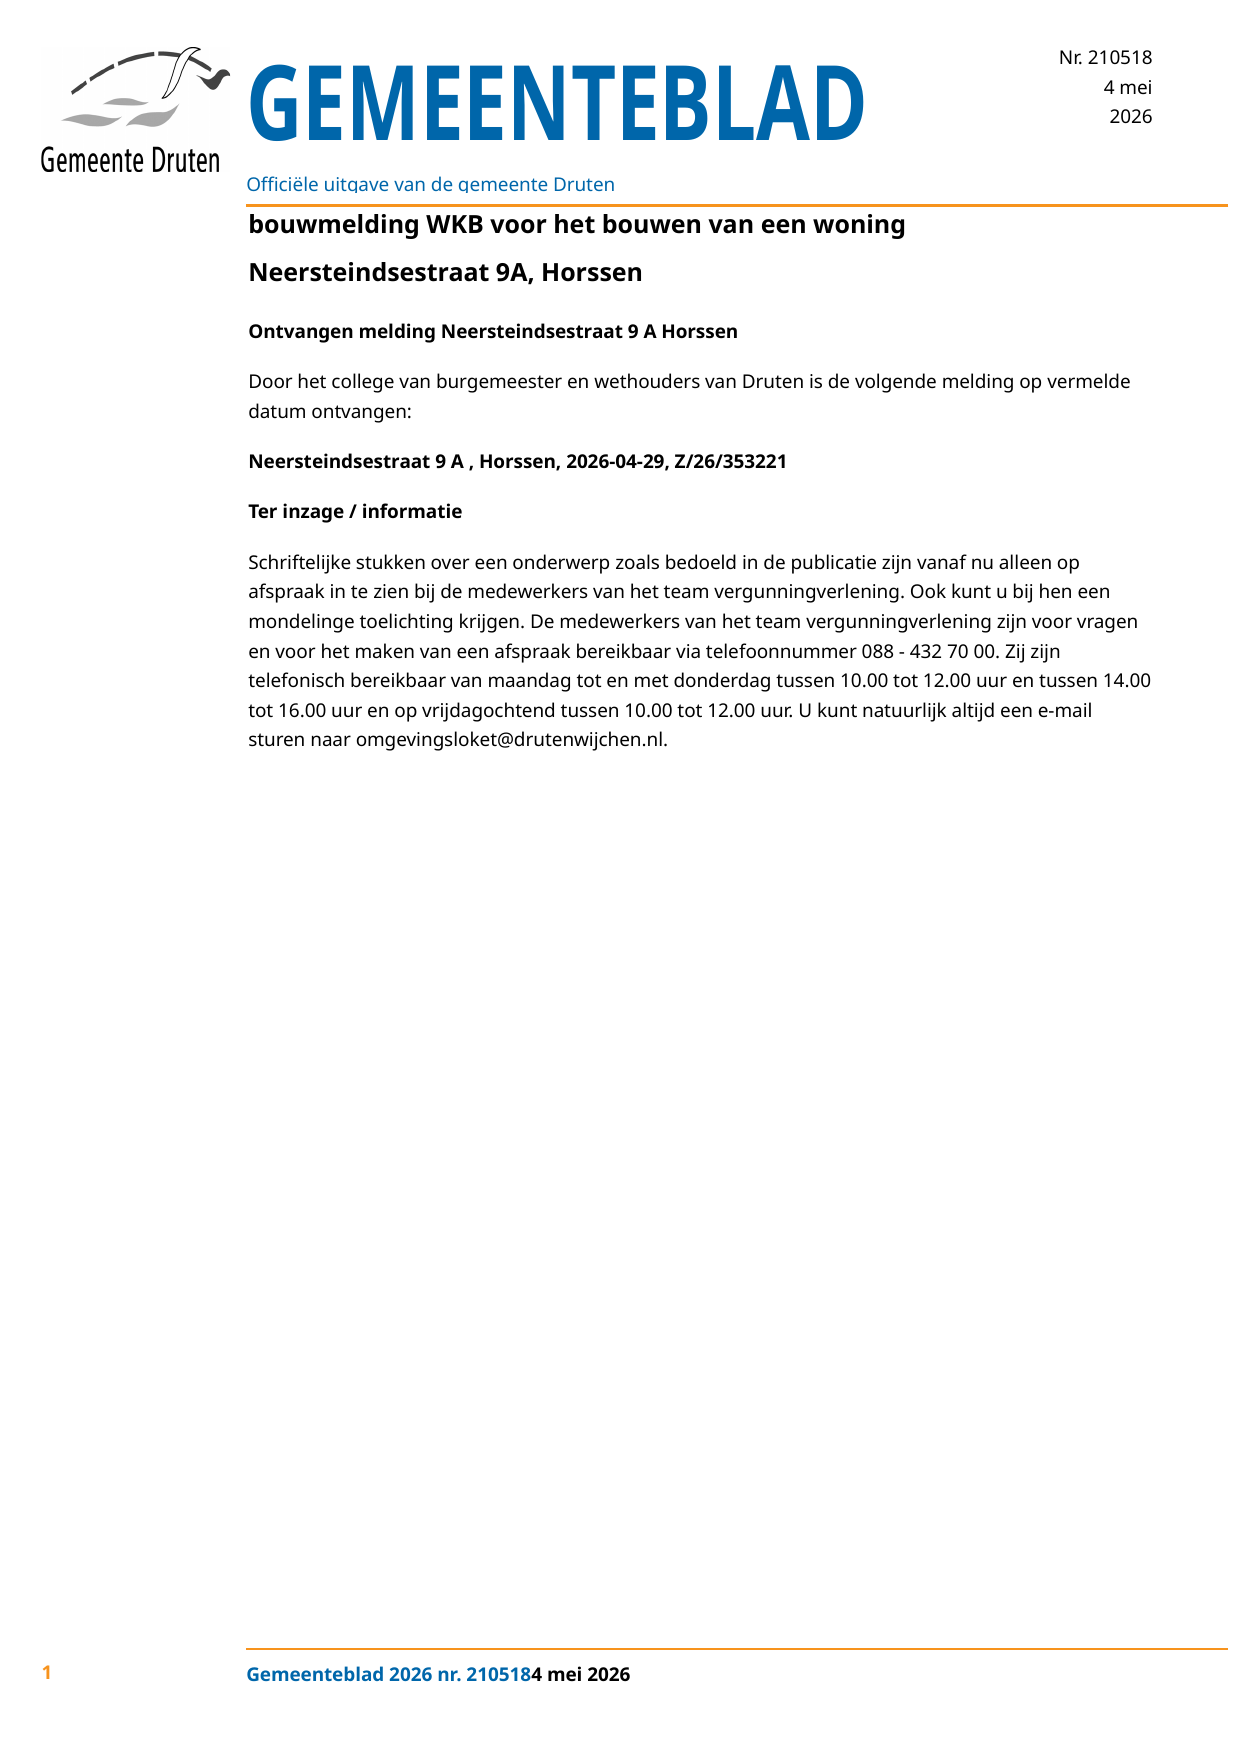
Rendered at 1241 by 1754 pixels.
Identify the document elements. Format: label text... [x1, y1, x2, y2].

text bouwmelding WKB voor het bouwen van een woning Neersteindsestraat 9A, Horssen [248, 207, 1152, 288]
text Ontvangen melding Neersteindsestraat 9 A Horssen [248, 318, 1152, 344]
text Ter inzage / informatie [248, 499, 1152, 524]
text Door het college van burgemeester en wethouders van Druten is de volgende melding op vermelde datum ontvangen: [248, 368, 1152, 424]
text Schriftelijke stukken over een onderwerp zoals bedoeld in de publicatie zijn vanaf nu alleen op afspraak in te zien bij de medewerkers van het team vergunningverlening. Ook kunt u bij hen een mondelinge toelichting krijgen. De medewerkers van het team vergunningverlening zijn voor vragen en voor het maken van een afspraak bereikbaar via telefoonnummer 088 - 432 70 00. Zij zijn telefonisch bereikbaar van maandag tot en met donderdag tussen 10.00 tot 12.00 uur en tussen 14.00 tot 16.00 uur en op vrijdagochtend tussen 10.00 tot 12.00 uur. U kunt natuurlijk altijd een e-mail sturen naar omgevingsloket@drutenwijchen.nl. [248, 549, 1152, 752]
picture [41, 47, 231, 172]
text Neersteindsestraat 9 A , Horssen, 2026-04-29, Z/26/353221 [248, 448, 1152, 474]
